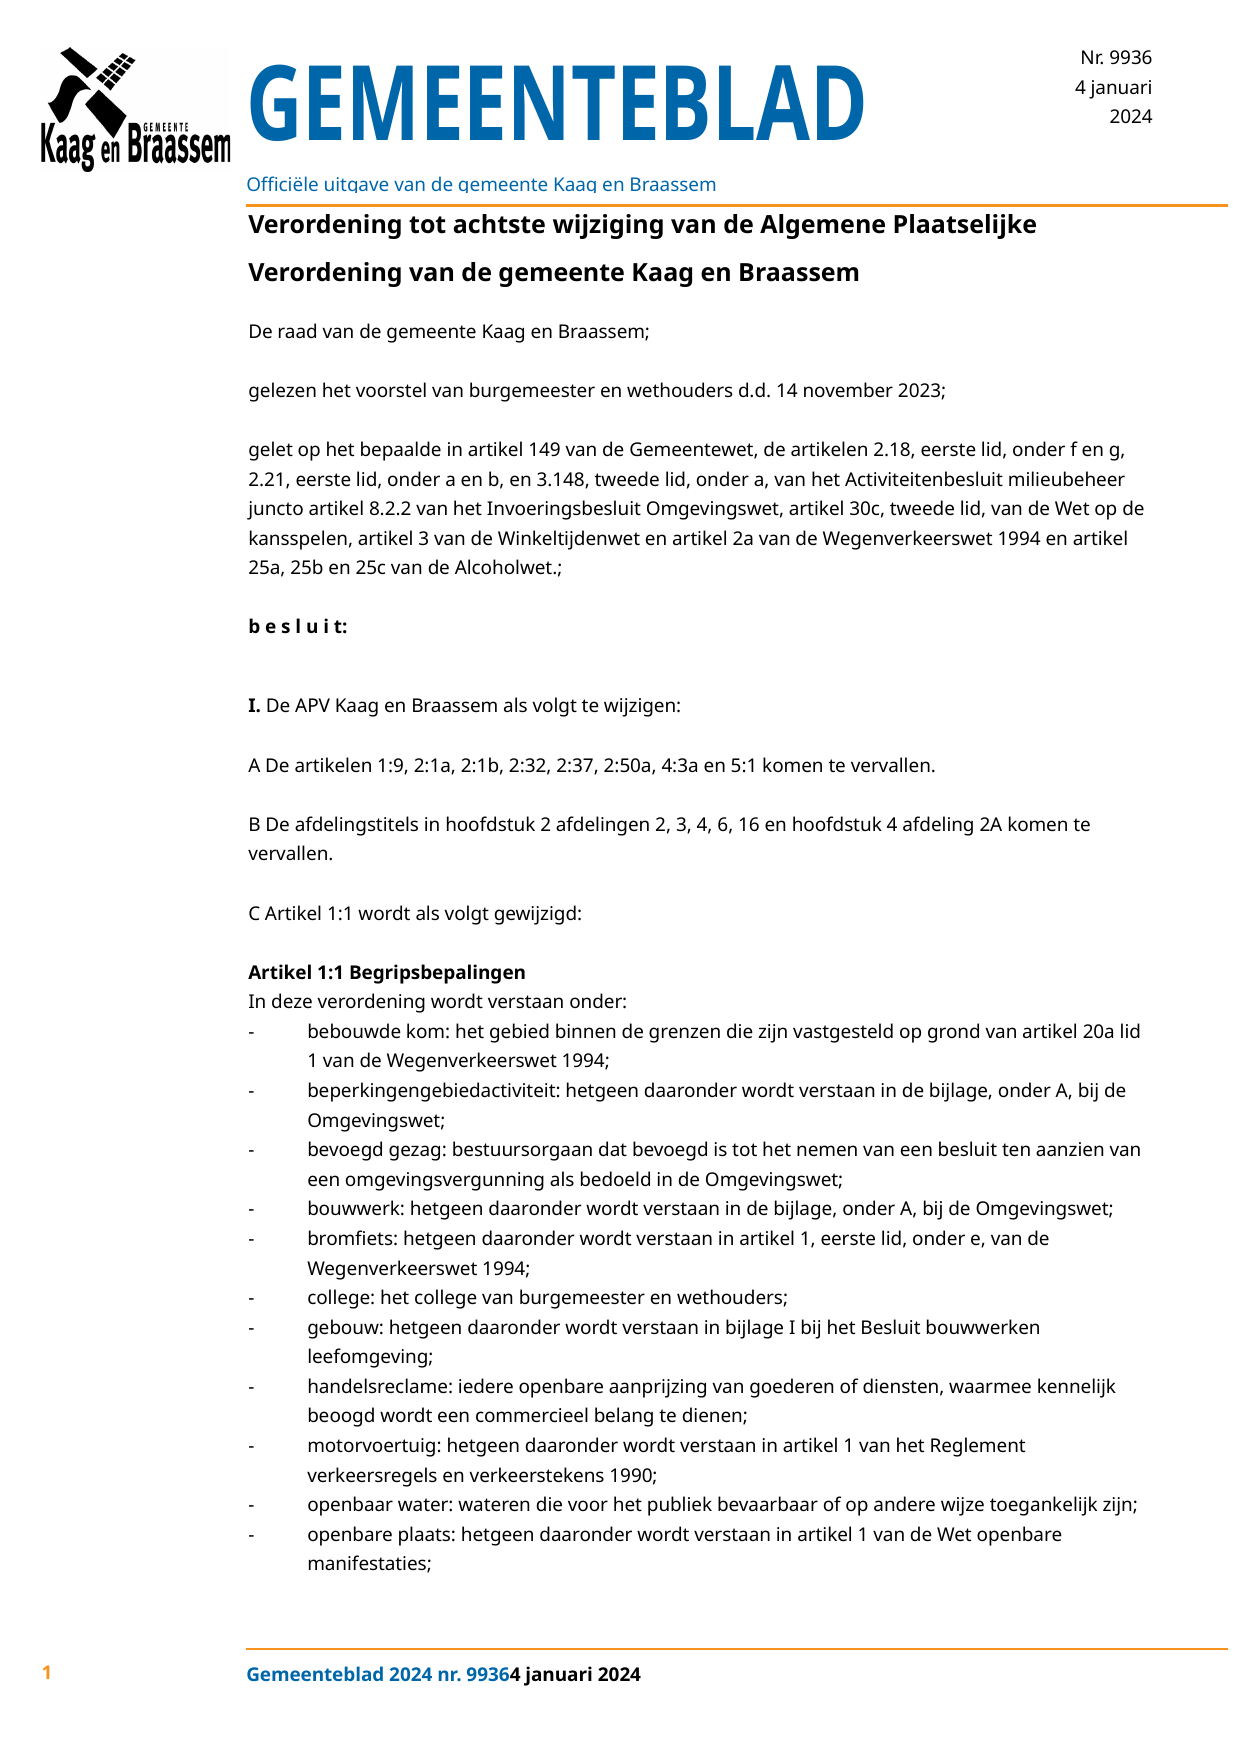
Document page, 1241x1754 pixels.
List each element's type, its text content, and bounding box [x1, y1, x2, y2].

list college: het college van burgemeester en wethouders; [248, 1284, 1152, 1310]
list gebouw: hetgeen daaronder wordt verstaan in bijlage I bij het Besluit bouwwerken leefomgeving; [248, 1314, 1152, 1369]
text In deze verordening wordt verstaan onder: [248, 988, 1152, 1014]
list bevoegd gezag: bestuursorgaan dat bevoegd is tot het nemen van een besluit ten aanzien van een omgevingsvergunning als bedoeld in de Omgevingswet; [248, 1136, 1152, 1192]
text C Artikel 1:1 wordt als volgt gewijzigd: [248, 900, 1152, 925]
list bebouwde kom: het gebied binnen de grenzen die zijn vastgesteld op grond van artikel 20a lid 1 van de Wegenverkeerswet 1994; [248, 1018, 1152, 1073]
text B De afdelingstitels in hoofdstuk 2 afdelingen 2, 3, 4, 6, 16 en hoofdstuk 4 afdeling 2A komen te vervallen. [248, 811, 1152, 866]
text Artikel 1:1 Begripsbepalingen [248, 959, 1152, 984]
text I. De APV Kaag en Braassem als volgt te wijzigen: [248, 693, 1152, 718]
list motorvoertuig: hetgeen daaronder wordt verstaan in artikel 1 van het Reglement verkeersregels en verkeerstekens 1990; [248, 1432, 1152, 1487]
list bromfiets: hetgeen daaronder wordt verstaan in artikel 1, eerste lid, onder e, van de Wegenverkeerswet 1994; [248, 1225, 1152, 1280]
list handelsreclame: iedere openbare aanprijzing van goederen of diensten, waarmee kennelijk beoogd wordt een commercieel belang te dienen; [248, 1373, 1152, 1428]
list beperkingengebiedactiviteit: hetgeen daaronder wordt verstaan in de bijlage, onder A, bij de Omgevingswet; [248, 1077, 1152, 1132]
picture [41, 47, 231, 172]
text A De artikelen 1:9, 2:1a, 2:1b, 2:32, 2:37, 2:50a, 4:3a en 5:1 komen te vervallen. [248, 752, 1152, 777]
list bouwwerk: hetgeen daaronder wordt verstaan in de bijlage, onder A, bij de Omgevingswet; [248, 1196, 1152, 1221]
text De raad van de gemeente Kaag en Braassem; [248, 318, 1152, 344]
text Verordening tot achtste wijziging van de Algemene Plaatselijke Verordening van de gemeente Kaag en Braassem [248, 207, 1152, 288]
list openbare plaats: hetgeen daaronder wordt verstaan in artikel 1 van de Wet openbare manifestaties; [248, 1521, 1152, 1576]
text gelet op het bepaalde in artikel 149 van de Gemeentewet, de artikelen 2.18, eerste lid, onder f en g, 2.21, eerste lid, onder a en b, en 3.148, tweede lid, onder a, van het Activiteitenbesluit milieubeheer juncto artikel 8.2.2 van het Invoeringsbesluit Omgevingswet, artikel 30c, tweede lid, van de Wet op de kansspelen, artikel 3 van de Winkeltijdenwet en artikel 2a van de Wegenverkeerswet 1994 en artikel 25a, 25b en 25c van de Alcoholwet.; [248, 436, 1152, 580]
text gelezen het voorstel van burgemeester en wethouders d.d. 14 november 2023; [248, 377, 1152, 403]
text b e s l u i t: [248, 614, 1152, 639]
list openbaar water: wateren die voor het publiek bevaarbaar of op andere wijze toegankelijk zijn; [248, 1491, 1152, 1517]
